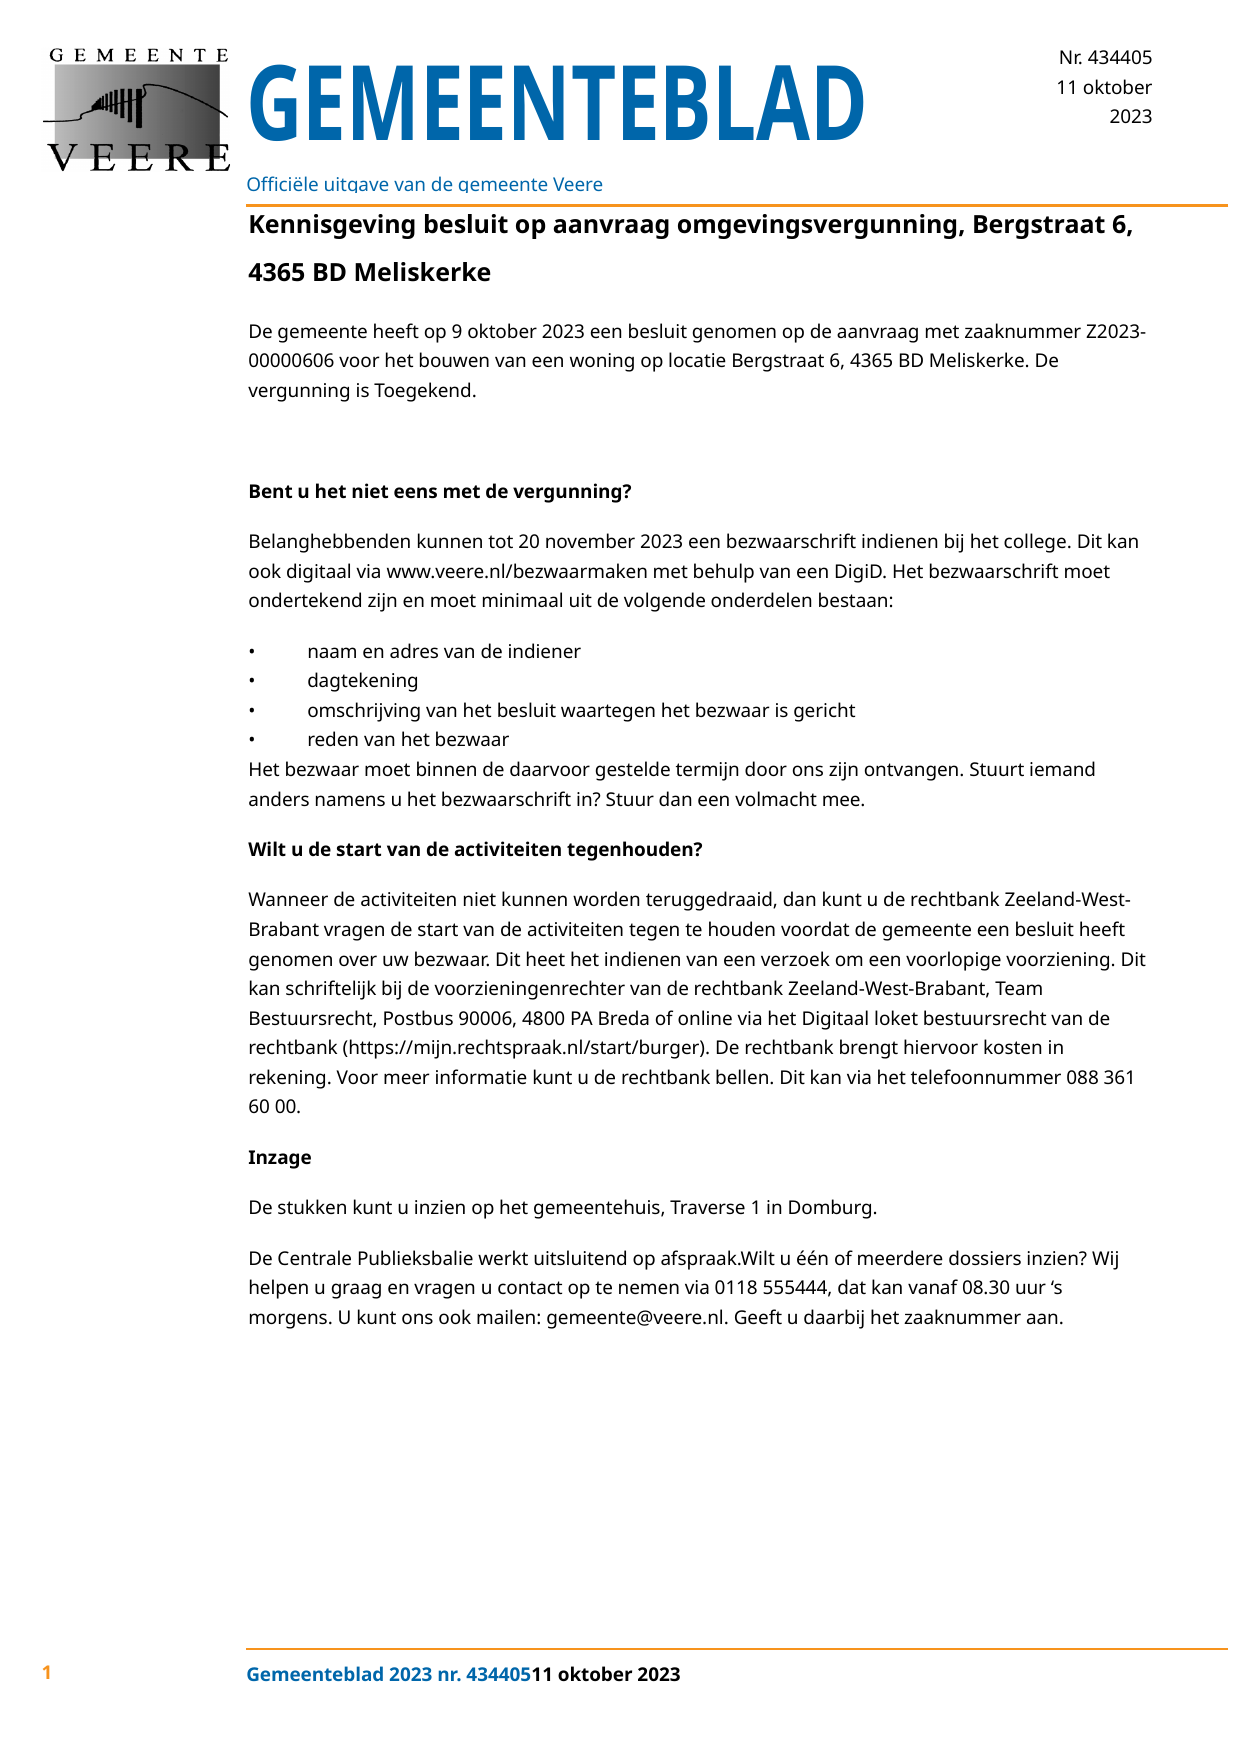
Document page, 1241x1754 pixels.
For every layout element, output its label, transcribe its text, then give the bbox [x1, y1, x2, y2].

text De gemeente heeft op 9 oktober 2023 een besluit genomen op de aanvraag met zaaknummer Z2023-00000606 voor het bouwen van een woning op locatie Bergstraat 6, 4365 BD Meliskerke. De vergunning is Toegekend. [248, 318, 1152, 403]
text Kennisgeving besluit op aanvraag omgevingsvergunning, Bergstraat 6, 4365 BD Meliskerke [248, 207, 1152, 288]
text Wanneer de activiteiten niet kunnen worden teruggedraaid, dan kunt u de rechtbank Zeeland-West-Brabant vragen de start van de activiteiten tegen te houden voordat de gemeente een besluit heeft genomen over uw bezwaar. Dit heet het indienen van een verzoek om een voorlopige voorziening. Dit kan schriftelijk bij de voorzieningenrechter van de rechtbank Zeeland-West-Brabant, Team Bestuursrecht, Postbus 90006, 4800 PA Breda of online via het Digitaal loket bestuursrecht van de rechtbank (https://mijn.rechtspraak.nl/start/burger). De rechtbank brengt hiervoor kosten in rekening. Voor meer informatie kunt u de rechtbank bellen. Dit kan via het telefoonnummer 088 361 60 00. [248, 887, 1152, 1119]
list omschrijving van het besluit waartegen het bezwaar is gericht [248, 697, 1152, 723]
list reden van het bezwaar [248, 727, 1152, 752]
text Het bezwaar moet binnen de daarvoor gestelde termijn door ons zijn ontvangen. Stuurt iemand anders namens u het bezwaarschrift in? Stuur dan een volmacht mee. [248, 756, 1152, 812]
list dagtekening [248, 667, 1152, 693]
text Belanghebbenden kunnen tot 20 november 2023 een bezwaarschrift indienen bij het college. Dit kan ook digitaal via www.veere.nl/bezwaarmaken met behulp van een DigiD. Het bezwaarschrift moet ondertekend zijn en moet minimaal uit de volgende onderdelen bestaan: [248, 528, 1152, 613]
text Bent u het niet eens met de vergunning? [248, 478, 1152, 504]
text Inzage [248, 1144, 1152, 1170]
picture [41, 47, 231, 172]
text De Centrale Publieksbalie werkt uitsluitend op afspraak.Wilt u één of meerdere dossiers inzien? Wij helpen u graag en vragen u contact op te nemen via 0118 555444, dat kan vanaf 08.30 uur ‘s morgens. U kunt ons ook mailen: gemeente@veere.nl. Geeft u daarbij het zaaknummer aan. [248, 1245, 1152, 1330]
text Wilt u de start van de activiteiten tegenhouden? [248, 836, 1152, 862]
text De stukken kunt u inzien op het gemeentehuis, Traverse 1 in Domburg. [248, 1194, 1152, 1220]
list naam en adres van de indiener [248, 638, 1152, 664]
